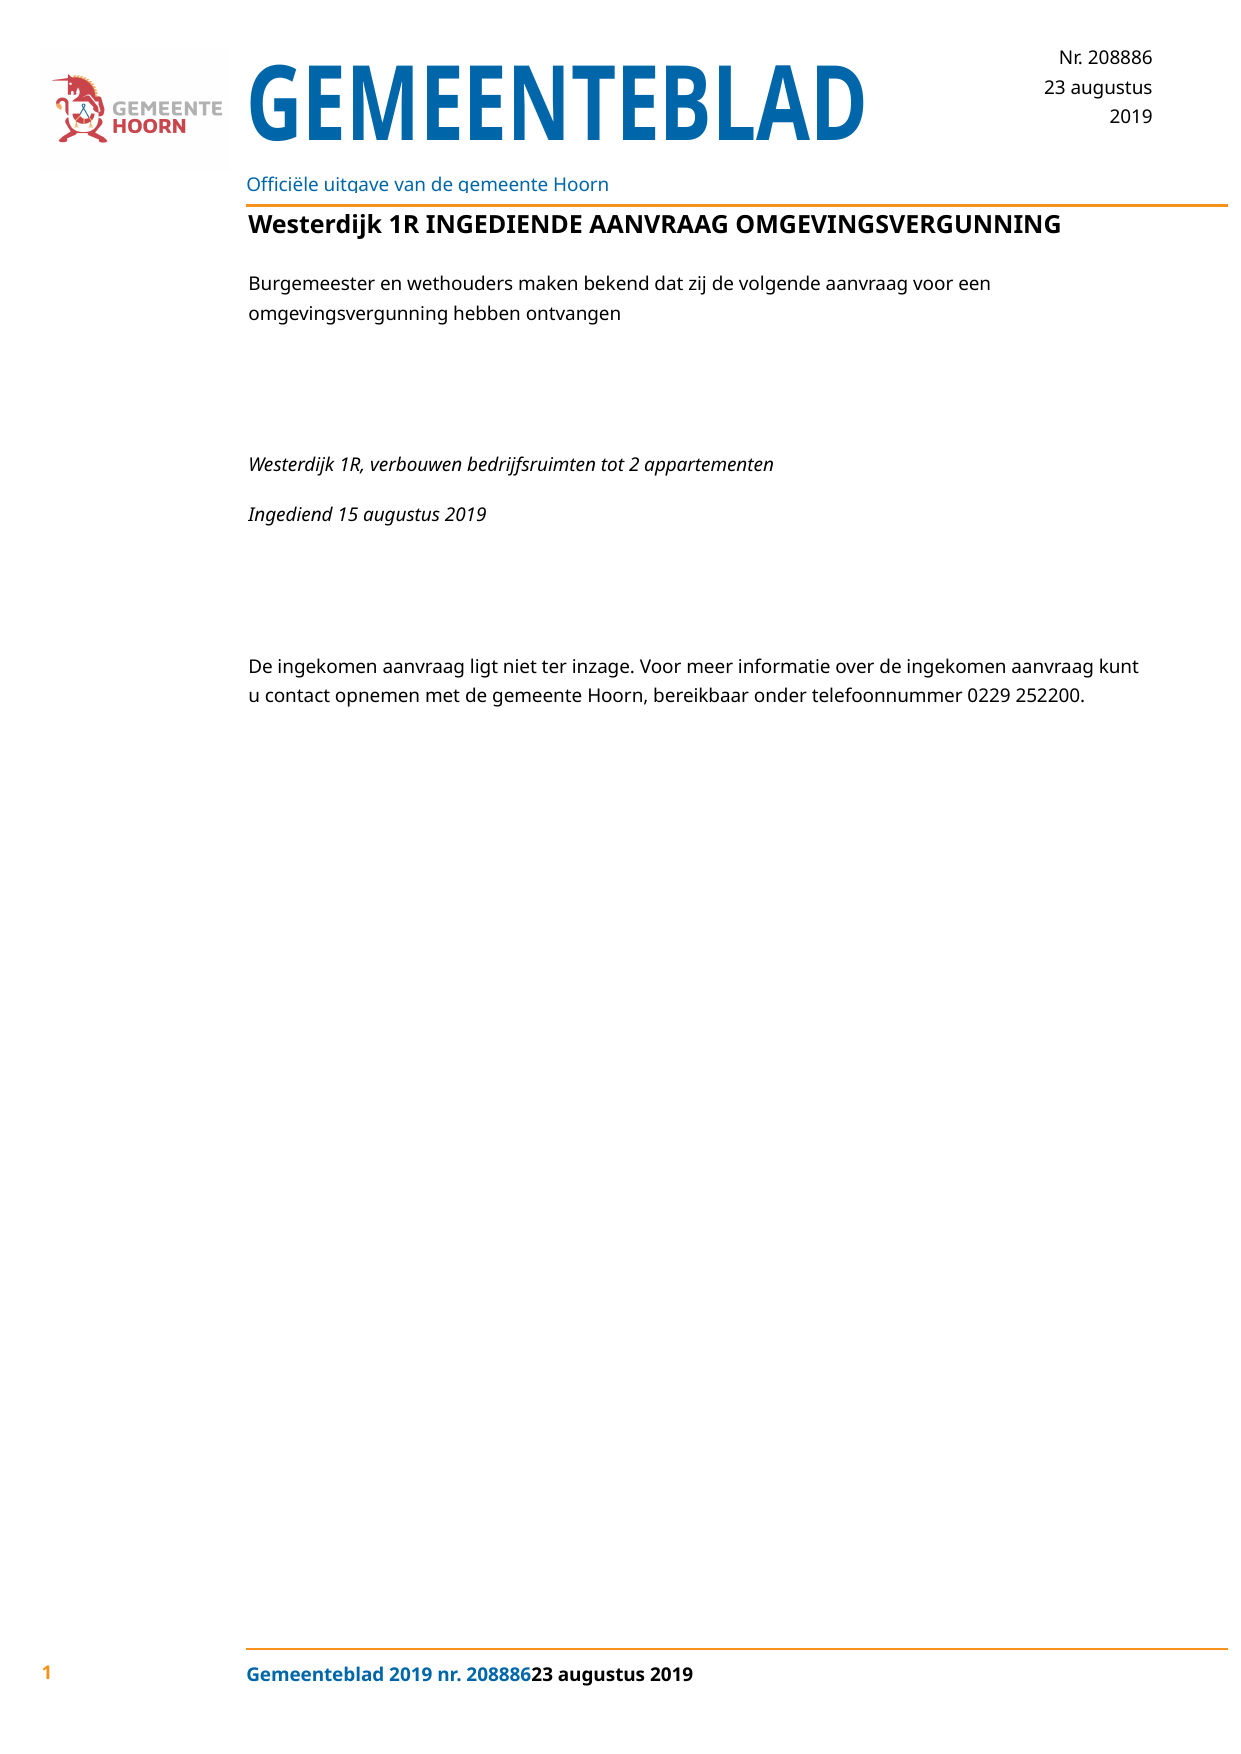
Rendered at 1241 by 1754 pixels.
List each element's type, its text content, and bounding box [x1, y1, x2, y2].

text Westerdijk 1R, verbouwen bedrijfsruimten tot 2 appartementen [248, 451, 1152, 477]
text Burgemeester en wethouders maken bekend dat zij de volgende aanvraag voor een omgevingsvergunning hebben ontvangen [248, 270, 1152, 326]
text De ingekomen aanvraag ligt niet ter inzage. Voor meer informatie over de ingekomen aanvraag kunt u contact opnemen met de gemeente Hoorn, bereikbaar onder telefoonnummer 0229 252200. [248, 653, 1152, 708]
text Westerdijk 1R INGEDIENDE AANVRAAG OMGEVINGSVERGUNNING [248, 207, 1152, 241]
text Ingediend 15 augustus 2019 [248, 502, 1152, 527]
picture [41, 47, 231, 172]
